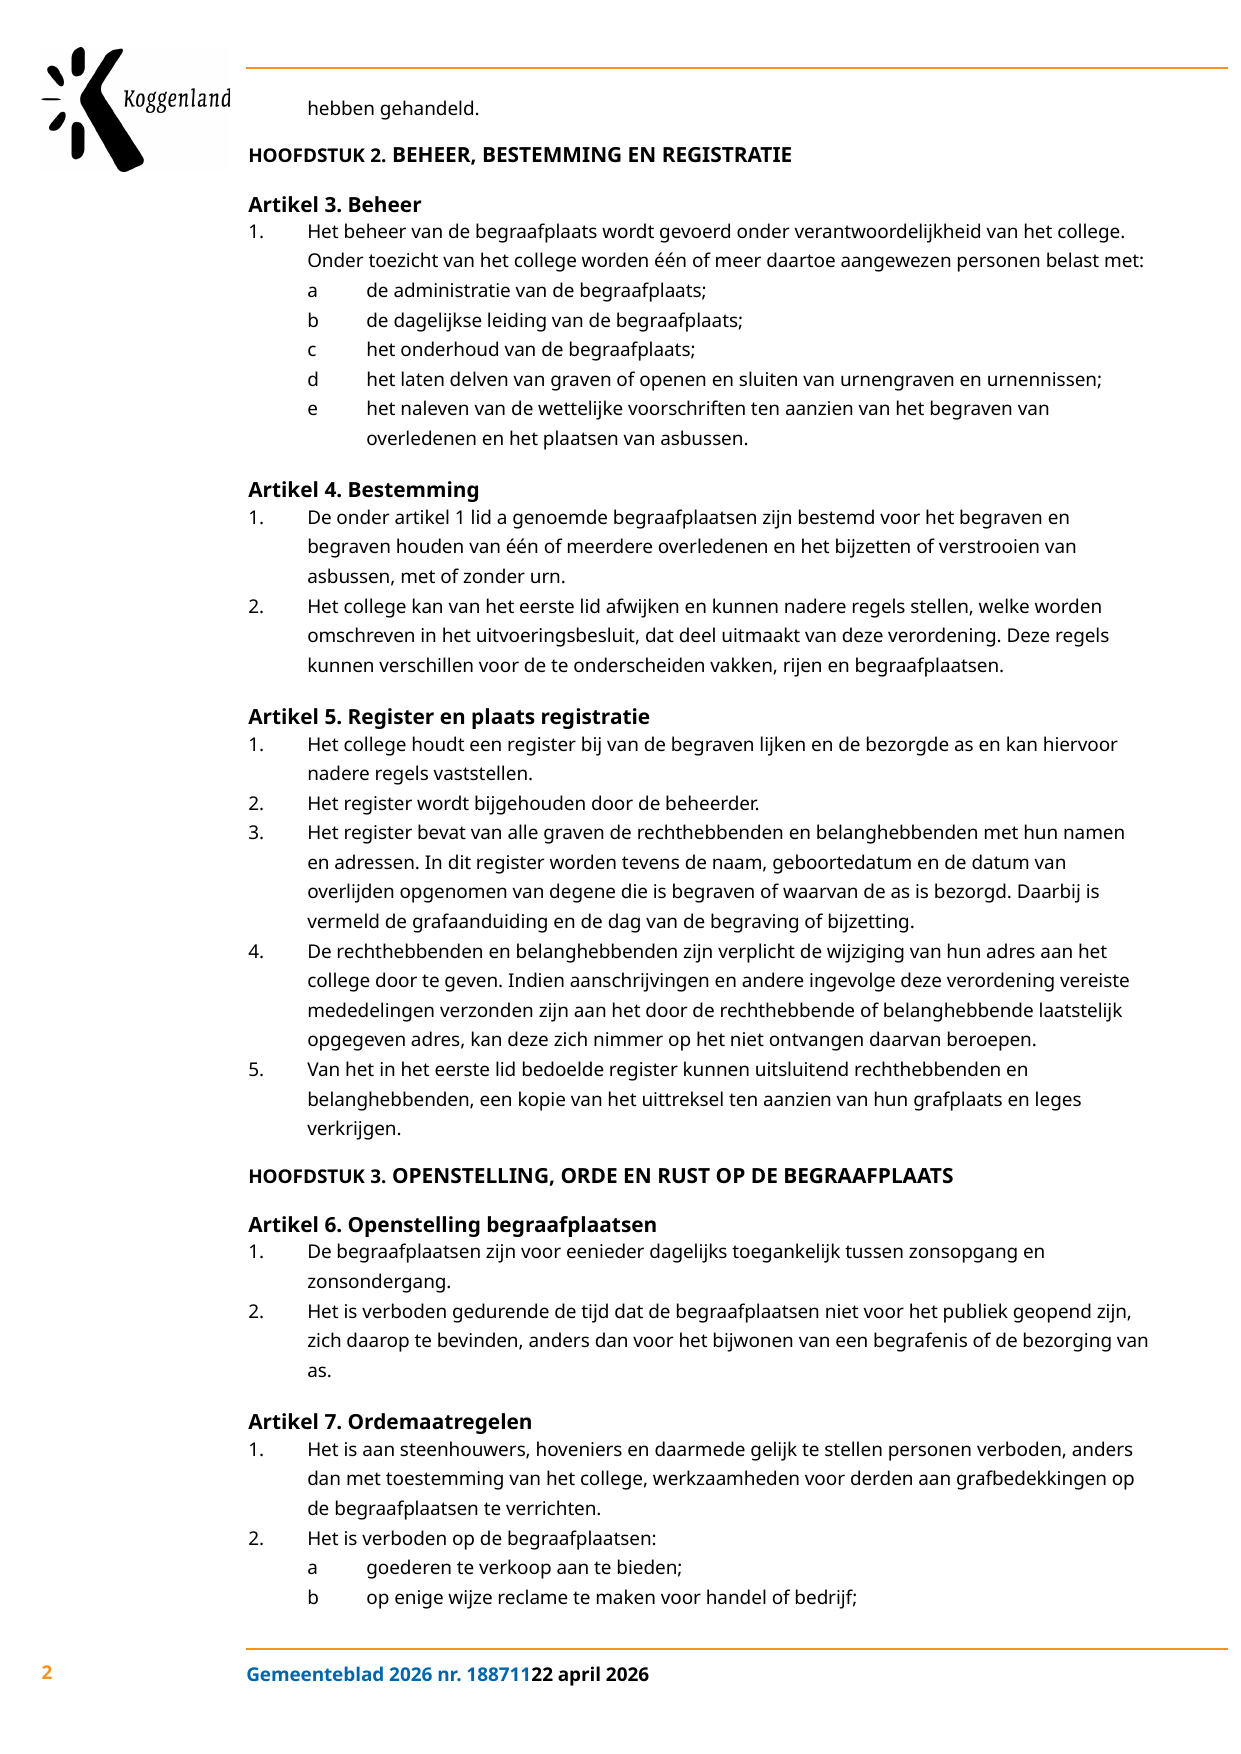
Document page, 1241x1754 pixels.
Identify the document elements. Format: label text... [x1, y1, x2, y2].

list het naleven van de wettelijke voorschriften ten aanzien van het begraven van overledenen en het plaatsen van asbussen. [307, 396, 1152, 451]
text Artikel 7. Ordemaatregelen [248, 1407, 1152, 1436]
list Het college houdt een register bij van de begraven lijken en de bezorgde as en kan hiervoor nadere regels vaststellen. [248, 731, 1152, 786]
list het laten delven van graven of openen en sluiten van urnengraven en urnennissen; [307, 366, 1152, 392]
list Het register bevat van alle graven de rechthebbenden en belanghebbenden met hun namen en adressen. In dit register worden tevens de naam, geboortedatum en de datum van overlijden opgenomen van degene die is begraven of waarvan de as is bezorgd. Daarbij is vermeld de grafaanduiding en de dag van de begraving of bijzetting. [248, 819, 1152, 934]
list Het is aan steenhouwers, hoveniers en daarmede gelijk te stellen personen verboden, anders dan met toestemming van het college, werkzaamheden voor derden aan grafbedekkingen op de begraafplaatsen te verrichten. [248, 1436, 1152, 1521]
list Het beheer van de begraafplaats wordt gevoerd onder verantwoordelijkheid van het college. Onder toezicht van het college worden één of meer daartoe aangewezen personen belast met: [248, 218, 1152, 273]
text Artikel 4. Bestemming [248, 476, 1152, 504]
text Artikel 6. Openstelling begraafplaatsen [248, 1210, 1152, 1239]
list Het register wordt bijgehouden door de beheerder. [248, 790, 1152, 816]
text HOOFDSTUK 2. BEHEER, BESTEMMING EN REGISTRATIE [248, 140, 1152, 169]
list Het college kan van het eerste lid afwijken en kunnen nadere regels stellen, welke worden omschreven in het uitvoeringsbesluit, dat deel uitmaakt van deze verordening. Deze regels kunnen verschillen voor de te onderscheiden vakken, rijen en begraafplaatsen. [248, 593, 1152, 678]
list Het is verboden gedurende de tijd dat de begraafplaatsen niet voor het publiek geopend zijn, zich daarop te bevinden, anders dan voor het bijwonen van een begrafenis of de bezorging van as. [248, 1298, 1152, 1383]
list Het is verboden op de begraafplaatsen: [248, 1525, 1152, 1550]
list goederen te verkoop aan te bieden; [307, 1554, 1152, 1580]
list de administratie van de begraafplaats; [307, 277, 1152, 303]
list De rechthebbenden en belanghebbenden zijn verplicht de wijziging van hun adres aan het college door te geven. Indien aanschrijvingen en andere ingevolge deze verordening vereiste mededelingen verzonden zijn aan het door de rechthebbende of belanghebbende laatstelijk opgegeven adres, kan deze zich nimmer op het niet ontvangen daarvan beroepen. [248, 938, 1152, 1052]
list Van het in het eerste lid bedoelde register kunnen uitsluitend rechthebbenden en belanghebbenden, een kopie van het uittreksel ten aanzien van hun grafplaats en leges verkrijgen. [248, 1056, 1152, 1141]
list het onderhoud van de begraafplaats; [307, 336, 1152, 362]
list De begraafplaatsen zijn voor eenieder dagelijks toegankelijk tussen zonsopgang en zonsondergang. [248, 1239, 1152, 1294]
list op enige wijze reclame te maken voor handel of bedrijf; [307, 1584, 1152, 1609]
text Artikel 5. Register en plaats registratie [248, 702, 1152, 731]
text HOOFDSTUK 3. OPENSTELLING, ORDE EN RUST OP DE BEGRAAFPLAATS [248, 1161, 1152, 1189]
picture [41, 47, 231, 172]
list hebben gehandeld. [248, 95, 1152, 121]
list De onder artikel 1 lid a genoemde begraafplaatsen zijn bestemd voor het begraven en begraven houden van één of meerdere overledenen en het bijzetten of verstrooien van asbussen, met of zonder urn. [248, 504, 1152, 589]
list de dagelijkse leiding van de begraafplaats; [307, 307, 1152, 333]
text Artikel 3. Beheer [248, 190, 1152, 218]
